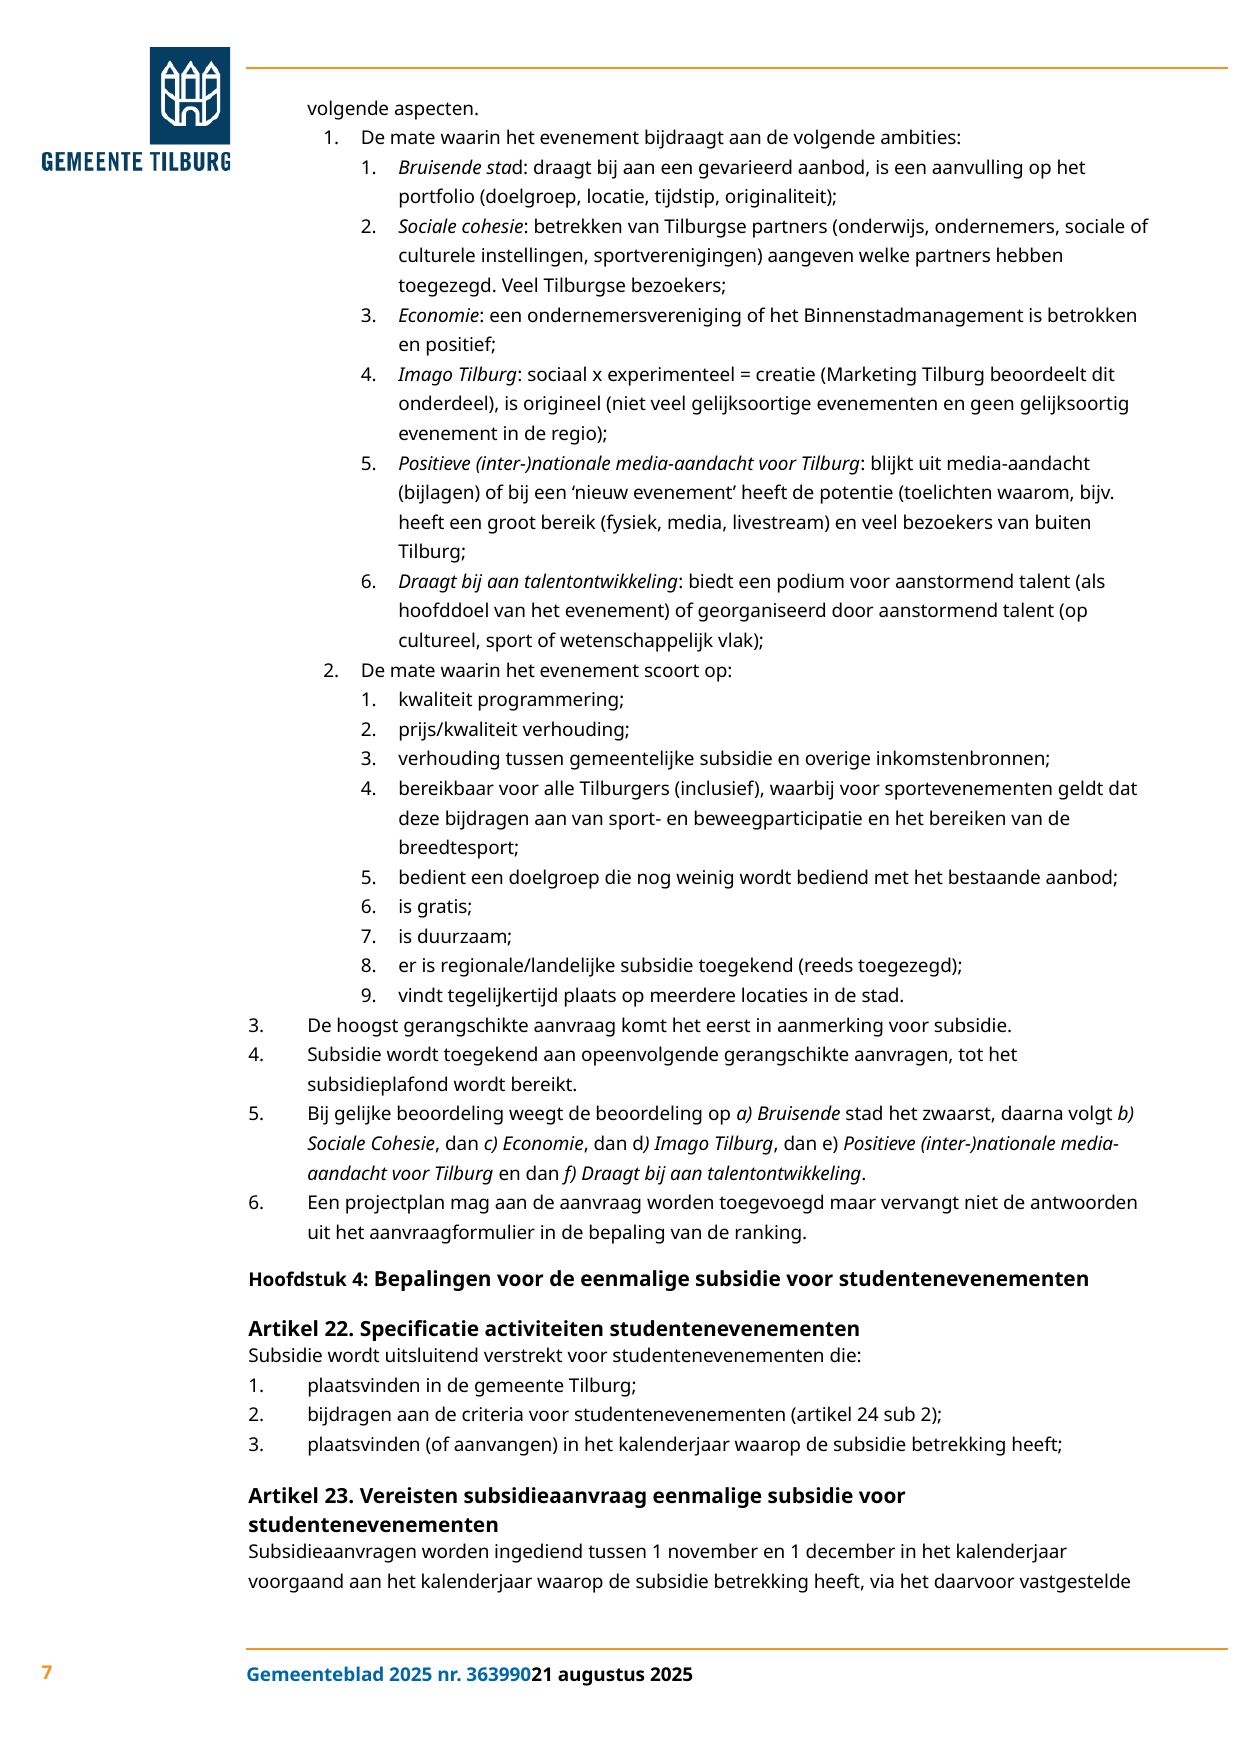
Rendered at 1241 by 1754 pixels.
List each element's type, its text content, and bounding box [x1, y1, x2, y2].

list Draagt bij aan talentontwikkeling: biedt een podium voor aanstormend talent (als hoofddoel van het evenement) of georganiseerd door aanstormend talent (op cultureel, sport of wetenschappelijk vlak); [361, 568, 1152, 653]
list Sociale cohesie: betrekken van Tilburgse partners (onderwijs, ondernemers, sociale of culturele instellingen, sportverenigingen) aangeven welke partners hebben toegezegd. Veel Tilburgse bezoekers; [361, 213, 1152, 298]
list Bruisende stad: draagt bij aan een gevarieerd aanbod, is een aanvulling op het portfolio (doelgroep, locatie, tijdstip, originaliteit); [361, 154, 1152, 209]
list bereikbaar voor alle Tilburgers (inclusief), waarbij voor sportevenementen geldt dat deze bijdragen aan van sport- en beweegparticipatie en het bereiken van de breedtesport; [361, 775, 1152, 860]
list is duurzaam; [361, 923, 1152, 949]
list plaatsvinden in de gemeente Tilburg; [248, 1372, 1152, 1398]
text Artikel 23. Vereisten subsidieaanvraag eenmalige subsidie voor studentenevenementen [248, 1481, 1152, 1538]
picture [41, 47, 231, 172]
list De mate waarin het evenement bijdraagt aan de volgende ambities: [323, 124, 1152, 150]
list is gratis; [361, 893, 1152, 919]
list volgende aspecten. [248, 95, 1152, 121]
list er is regionale/landelijke subsidie toegekend (reeds toegezegd); [361, 953, 1152, 978]
list prijs/kwaliteit verhouding; [361, 716, 1152, 742]
list Bij gelijke beoordeling weegt de beoordeling op a) Bruisende stad het zwaarst, daarna volgt b) Sociale Cohesie, dan c) Economie, dan d) Imago Tilburg, dan e) Positieve (inter-)nationale media-aandacht voor Tilburg en dan f) Draagt bij aan talentontwikkeling. [248, 1101, 1152, 1186]
list kwaliteit programmering; [361, 686, 1152, 712]
list Een projectplan mag aan de aanvraag worden toegevoegd maar vervangt niet de antwoorden uit het aanvraagformulier in de bepaling van de ranking. [248, 1189, 1152, 1245]
list verhouding tussen gemeentelijke subsidie en overige inkomstenbronnen; [361, 746, 1152, 771]
text Subsidie wordt uitsluitend verstrekt voor studentenevenementen die: [248, 1342, 1152, 1368]
list vindt tegelijkertijd plaats op meerdere locaties in de stad. [361, 982, 1152, 1008]
list De mate waarin het evenement scoort op: [323, 657, 1152, 683]
list plaatsvinden (of aanvangen) in het kalenderjaar waarop de subsidie betrekking heeft; [248, 1431, 1152, 1457]
text Artikel 22. Specificatie activiteiten studentenevenementen [248, 1314, 1152, 1342]
list Imago Tilburg: sociaal x experimenteel = creatie (Marketing Tilburg beoordeelt dit onderdeel), is origineel (niet veel gelijksoortige evenementen en geen gelijksoortig evenement in de regio); [361, 361, 1152, 446]
text Subsidieaanvragen worden ingediend tussen 1 november en 1 december in het kalenderjaar voorgaand aan het kalenderjaar waarop de subsidie betrekking heeft, via het daarvoor vastgestelde [248, 1538, 1152, 1594]
list bijdragen aan de criteria voor studentenevenementen (artikel 24 sub 2); [248, 1401, 1152, 1427]
list bedient een doelgroep die nog weinig wordt bediend met het bestaande aanbod; [361, 864, 1152, 890]
list Positieve (inter-)nationale media-aandacht voor Tilburg: blijkt uit media-aandacht (bijlagen) of bij een ‘nieuw evenement’ heeft de potentie (toelichten waarom, bijv. heeft een groot bereik (fysiek, media, livestream) en veel bezoekers van buiten Tilburg; [361, 450, 1152, 564]
text Hoofdstuk 4: Bepalingen voor de eenmalige subsidie voor studentenevenementen [248, 1264, 1152, 1293]
list Subsidie wordt toegekend aan opeenvolgende gerangschikte aanvragen, tot het subsidieplafond wordt bereikt. [248, 1041, 1152, 1097]
list Economie: een ondernemersvereniging of het Binnenstadmanagement is betrokken en positief; [361, 302, 1152, 357]
list De hoogst gerangschikte aanvraag komt het eerst in aanmerking voor subsidie. [248, 1012, 1152, 1038]
